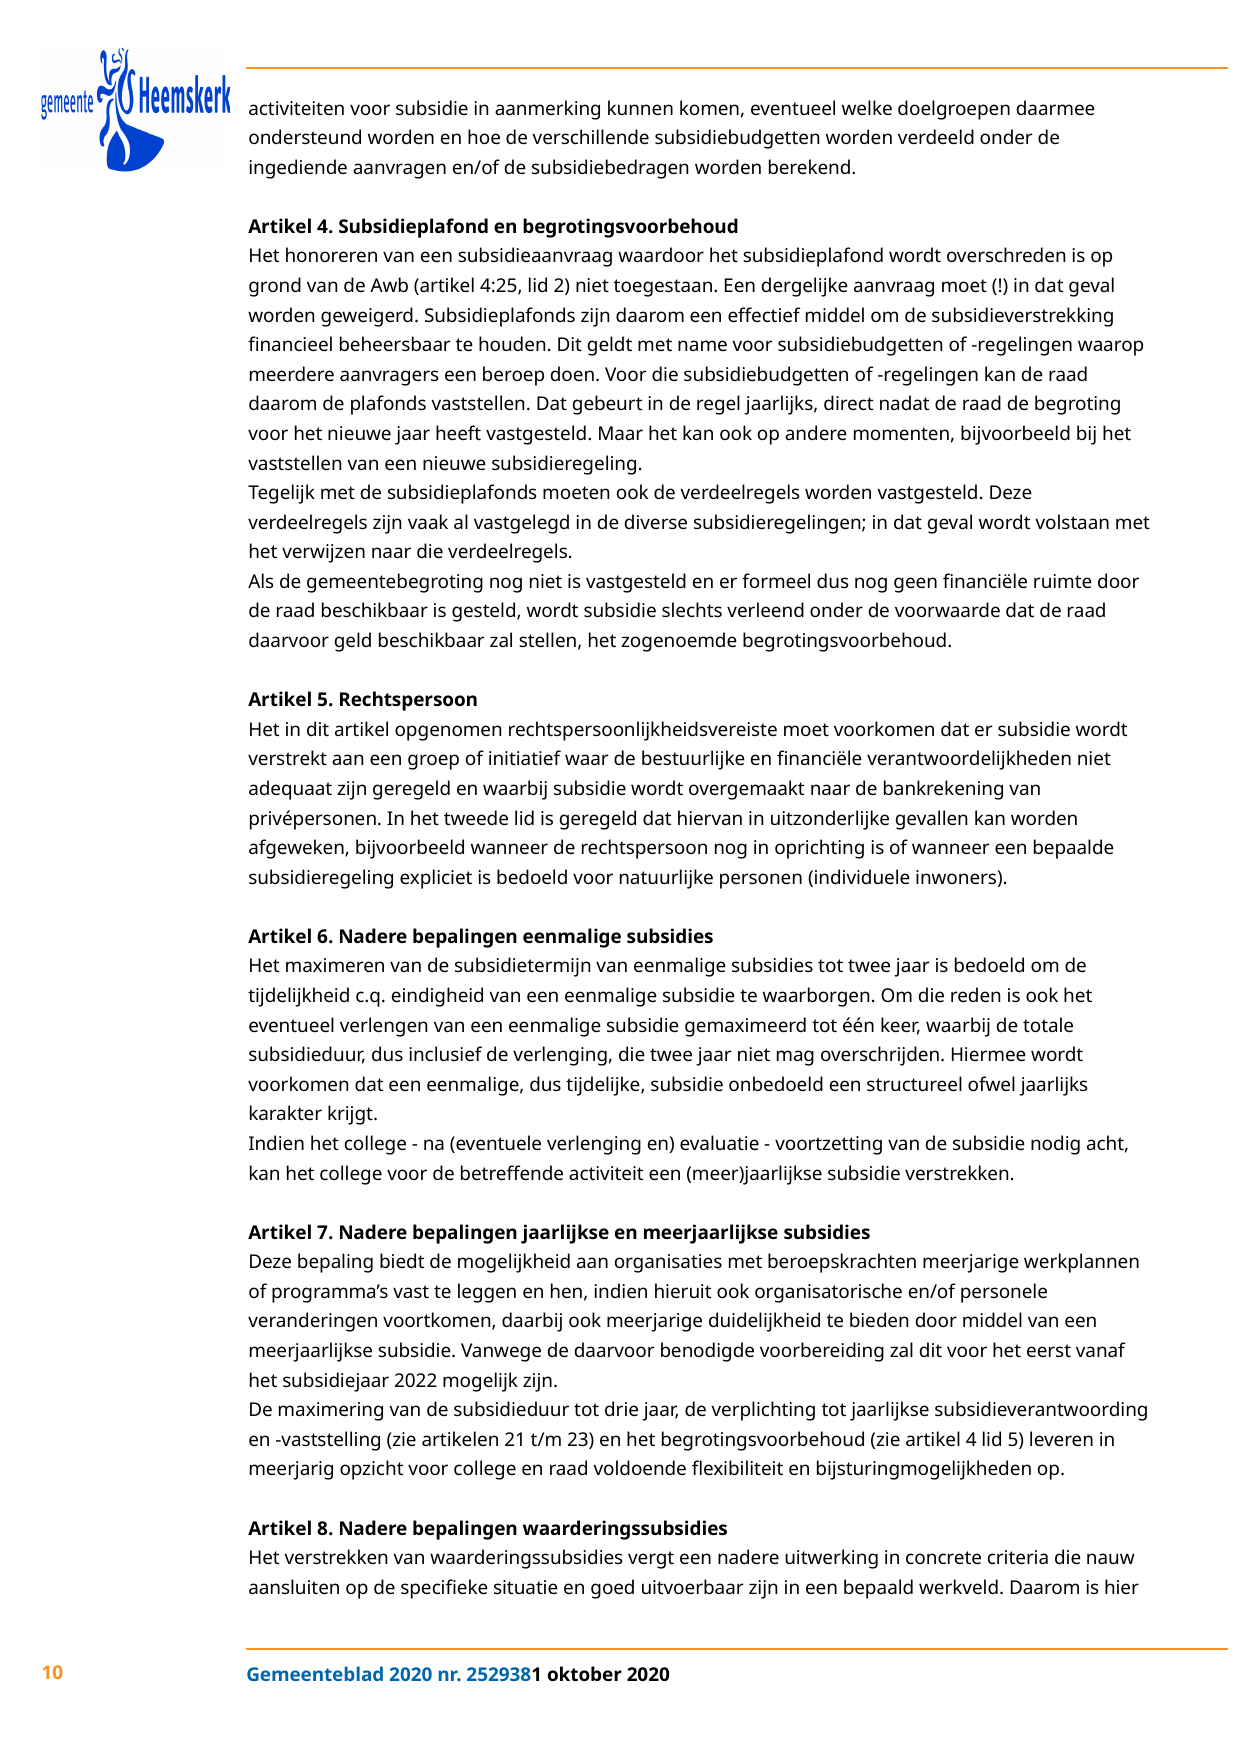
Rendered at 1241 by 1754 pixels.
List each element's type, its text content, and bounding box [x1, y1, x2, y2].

text De maximering van de subsidieduur tot drie jaar, de verplichting tot jaarlijkse subsidieverantwoording en -vaststelling (zie artikelen 21 t/m 23) en het begrotingsvoorbehoud (zie artikel 4 lid 5) leveren in meerjarig opzicht voor college en raad voldoende flexibiliteit en bijsturingmogelijkheden op. [248, 1396, 1152, 1481]
picture [41, 47, 231, 172]
text Tegelijk met de subsidieplafonds moeten ook de verdeelregels worden vastgesteld. Deze verdeelregels zijn vaak al vastgelegd in de diverse subsidieregelingen; in dat geval wordt volstaan met het verwijzen naar die verdeelregels. [248, 479, 1152, 564]
text Artikel 6. Nadere bepalingen eenmalige subsidies [248, 923, 1152, 949]
text Het verstrekken van waarderingssubsidies vergt een nadere uitwerking in concrete criteria die nauw aansluiten op de specifieke situatie en goed uitvoerbaar zijn in een bepaald werkveld. Daarom is hier [248, 1544, 1152, 1600]
text Artikel 4. Subsidieplafond en begrotingsvoorbehoud [248, 213, 1152, 239]
text Het in dit artikel opgenomen rechtspersoonlijkheidsvereiste moet voorkomen dat er subsidie wordt verstrekt aan een groep of initiatief waar de bestuurlijke en financiële verantwoordelijkheden niet adequaat zijn geregeld en waarbij subsidie wordt overgemaakt naar de bankrekening van privépersonen. In het tweede lid is geregeld dat hiervan in uitzonderlijke gevallen kan worden afgeweken, bijvoorbeeld wanneer de rechtspersoon nog in oprichting is of wanneer een bepaalde subsidieregeling expliciet is bedoeld voor natuurlijke personen (individuele inwoners). [248, 716, 1152, 890]
text activiteiten voor subsidie in aanmerking kunnen komen, eventueel welke doelgroepen daarmee ondersteund worden en hoe de verschillende subsidiebudgetten worden verdeeld onder de ingediende aanvragen en/of de subsidiebedragen worden berekend. [248, 95, 1152, 180]
text Artikel 8. Nadere bepalingen waarderingssubsidies [248, 1515, 1152, 1541]
text Indien het college - na (eventuele verlenging en) evaluatie - voortzetting van de subsidie nodig acht, kan het college voor de betreffende activiteit een (meer)jaarlijkse subsidie verstrekken. [248, 1130, 1152, 1186]
text Deze bepaling biedt de mogelijkheid aan organisaties met beroepskrachten meerjarige werkplannen of programma’s vast te leggen en hen, indien hieruit ook organisatorische en/of personele veranderingen voortkomen, daarbij ook meerjarige duidelijkheid te bieden door middel van een meerjaarlijkse subsidie. Vanwege de daarvoor benodigde voorbereiding zal dit voor het eerst vanaf het subsidiejaar 2022 mogelijk zijn. [248, 1248, 1152, 1393]
text Artikel 5. Rechtspersoon [248, 686, 1152, 712]
text Het maximeren van de subsidietermijn van eenmalige subsidies tot twee jaar is bedoeld om de tijdelijkheid c.q. eindigheid van een eenmalige subsidie te waarborgen. Om die reden is ook het eventueel verlengen van een eenmalige subsidie gemaximeerd tot één keer, waarbij de totale subsidieduur, dus inclusief de verlenging, die twee jaar niet mag overschrijden. Hiermee wordt voorkomen dat een eenmalige, dus tijdelijke, subsidie onbedoeld een structureel ofwel jaarlijks karakter krijgt. [248, 953, 1152, 1126]
text Het honoreren van een subsidieaanvraag waardoor het subsidieplafond wordt overschreden is op grond van de Awb (artikel 4:25, lid 2) niet toegestaan. Een dergelijke aanvraag moet (!) in dat geval worden geweigerd. Subsidieplafonds zijn daarom een effectief middel om de subsidieverstrekking financieel beheersbaar te houden. Dit geldt met name voor subsidiebudgetten of -regelingen waarop meerdere aanvragers een beroep doen. Voor die subsidiebudgetten of -regelingen kan de raad daarom de plafonds vaststellen. Dat gebeurt in de regel jaarlijks, direct nadat de raad de begroting voor het nieuwe jaar heeft vastgesteld. Maar het kan ook op andere momenten, bijvoorbeeld bij het vaststellen van een nieuwe subsidieregeling. [248, 243, 1152, 476]
text Artikel 7. Nadere bepalingen jaarlijkse en meerjaarlijkse subsidies [248, 1219, 1152, 1245]
text Als de gemeentebegroting nog niet is vastgesteld en er formeel dus nog geen financiële ruimte door de raad beschikbaar is gesteld, wordt subsidie slechts verleend onder de voorwaarde dat de raad daarvoor geld beschikbaar zal stellen, het zogenoemde begrotingsvoorbehoud. [248, 568, 1152, 653]
